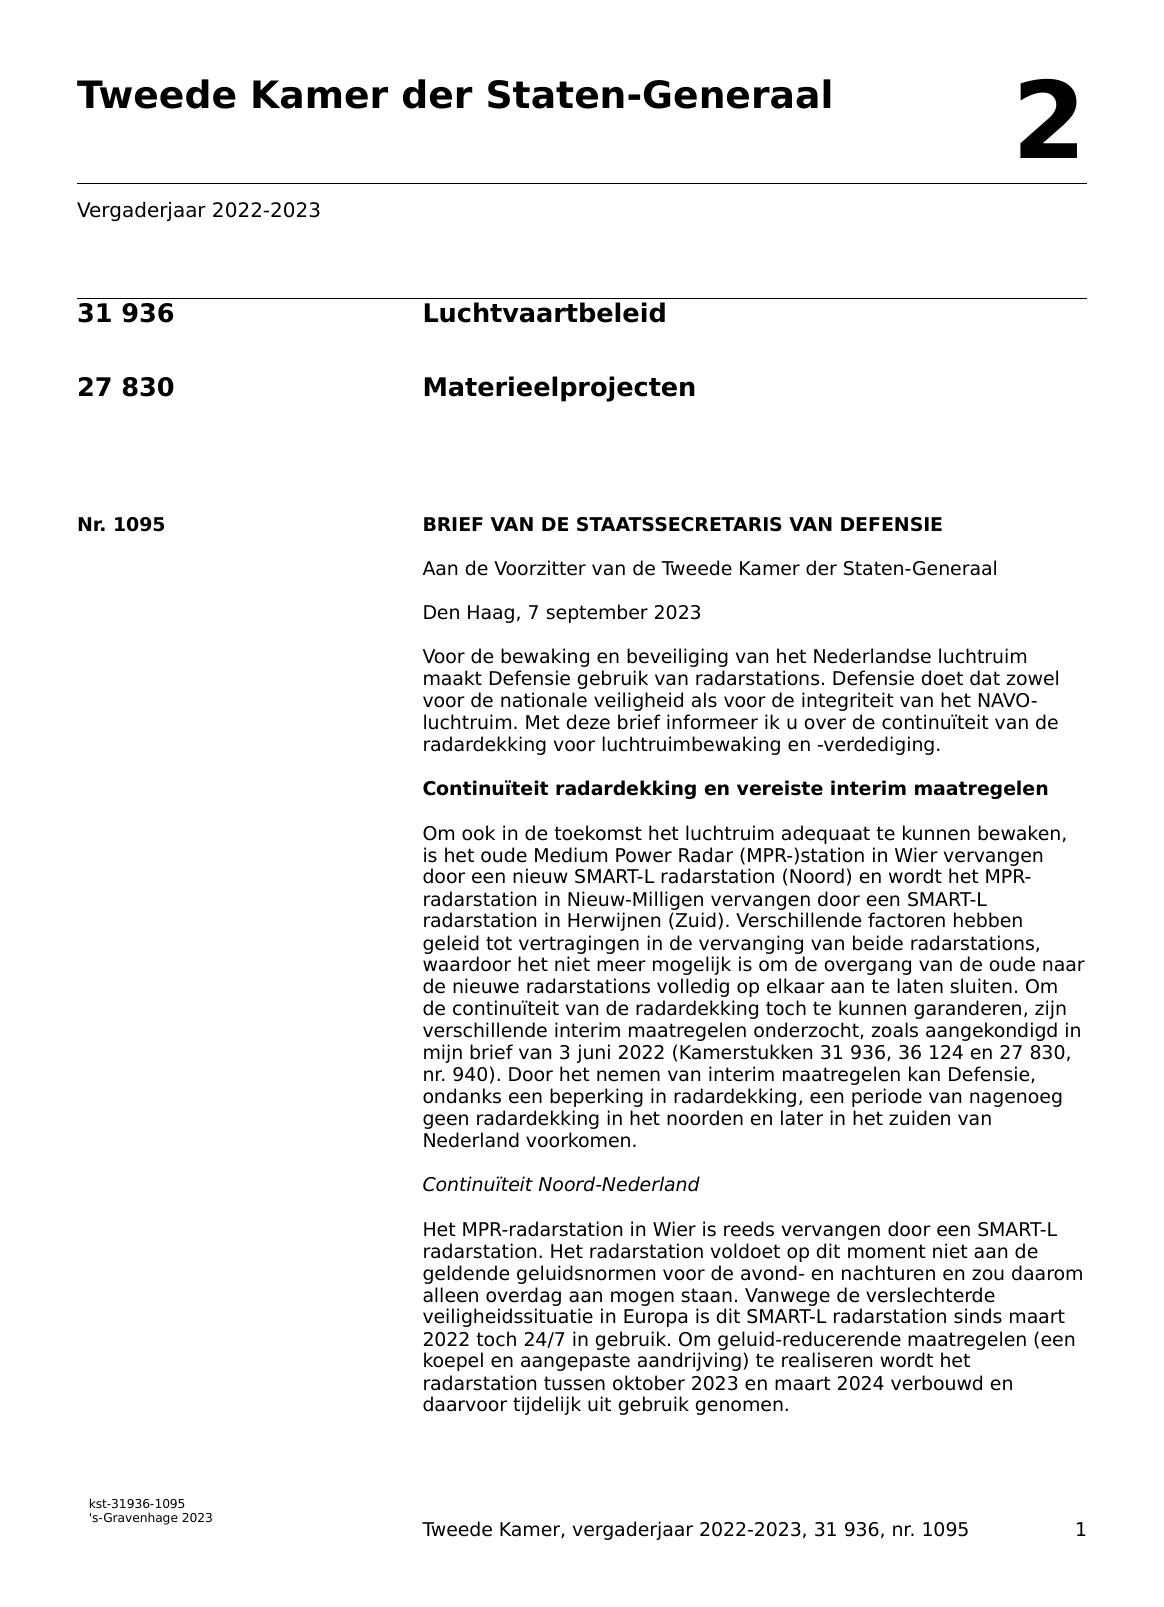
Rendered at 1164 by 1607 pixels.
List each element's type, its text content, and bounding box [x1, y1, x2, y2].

subtitle Continuïteit radardekking en vereiste interim maatregelen [422, 778, 1087, 800]
table_header 2 [886, 59, 1087, 183]
subtitle Nr. 1095 BRIEF VAN DE STAATSSECRETARIS VAN DEFENSIE [77, 514, 1087, 536]
text Het MPR-radarstation in Wier is reeds vervangen door een SMART-L radarstation. Het radarstation voldoet op dit moment niet aan de geldende geluidsnormen voor de avond- en nachturen en zou daarom alleen overdag aan mogen staan. Vanwege de verslechterde veiligheidssituatie in Europa is dit SMART-L radarstation sinds maart 2022 toch 24/7 in gebruik. Om geluid-reducerende maatregelen (een koepel en aangepaste aandrijving) te realiseren wordt het radarstation tussen oktober 2023 en maart 2024 verbouwd en daarvoor tijdelijk uit gebruik genomen. [422, 1218, 1087, 1416]
text kst-31936-1095 [88, 1497, 323, 1511]
subtitle 27 830 Materieelprojecten [77, 373, 1087, 403]
text 's-Gravenhage 2023 [88, 1511, 323, 1525]
text Om ook in de toekomst het luchtruim adequaat te kunnen bewaken, is het oude Medium Power Radar (MPR-)station in Wier vervangen door een nieuw SMART-L radarstation (Noord) en wordt het MPR-radarstation in Nieuw-Milligen vervangen door een SMART-L radarstation in Herwijnen (Zuid). Verschillende factoren hebben geleid tot vertragingen in de vervanging van beide radarstations, waardoor het niet meer mogelijk is om de overgang van de oude naar de nieuwe radarstations volledig op elkaar aan te laten sluiten. Om de continuïteit van de radardekking toch te kunnen garanderen, zijn verschillende interim maatregelen onderzocht, zoals aangekondigd in mijn brief van 3 juni 2022 (Kamerstukken 31 936, 36 124 en 27 830, nr. 940). Door het nemen van interim maatregelen kan Defensie, ondanks een beperking in radardekking, een periode van nagenoeg geen radardekking in het noorden en later in het zuiden van Nederland voorkomen. [422, 822, 1087, 1152]
text Den Haag, 7 september 2023 [422, 602, 1087, 624]
text Aan de Voorzitter van de Tweede Kamer der Staten-Generaal [422, 558, 1087, 580]
text Voor de bewaking en beveiliging van het Nederlandse luchtruim maakt Defensie gebruik van radarstations. Defensie doet dat zowel voor de nationale veiligheid als voor de integriteit van het NAVO-luchtruim. Met deze brief informeer ik u over de continuïteit van de radardekking voor luchtruimbewaking en -verdediging. [422, 646, 1087, 756]
table_header Tweede Kamer der Staten-Generaal [77, 59, 886, 183]
subtitle Continuïteit Noord-Nederland [422, 1174, 1087, 1196]
subtitle 31 936 Luchtvaartbeleid [77, 299, 1087, 329]
table_cell Vergaderjaar 2022-2023 [77, 184, 1087, 298]
